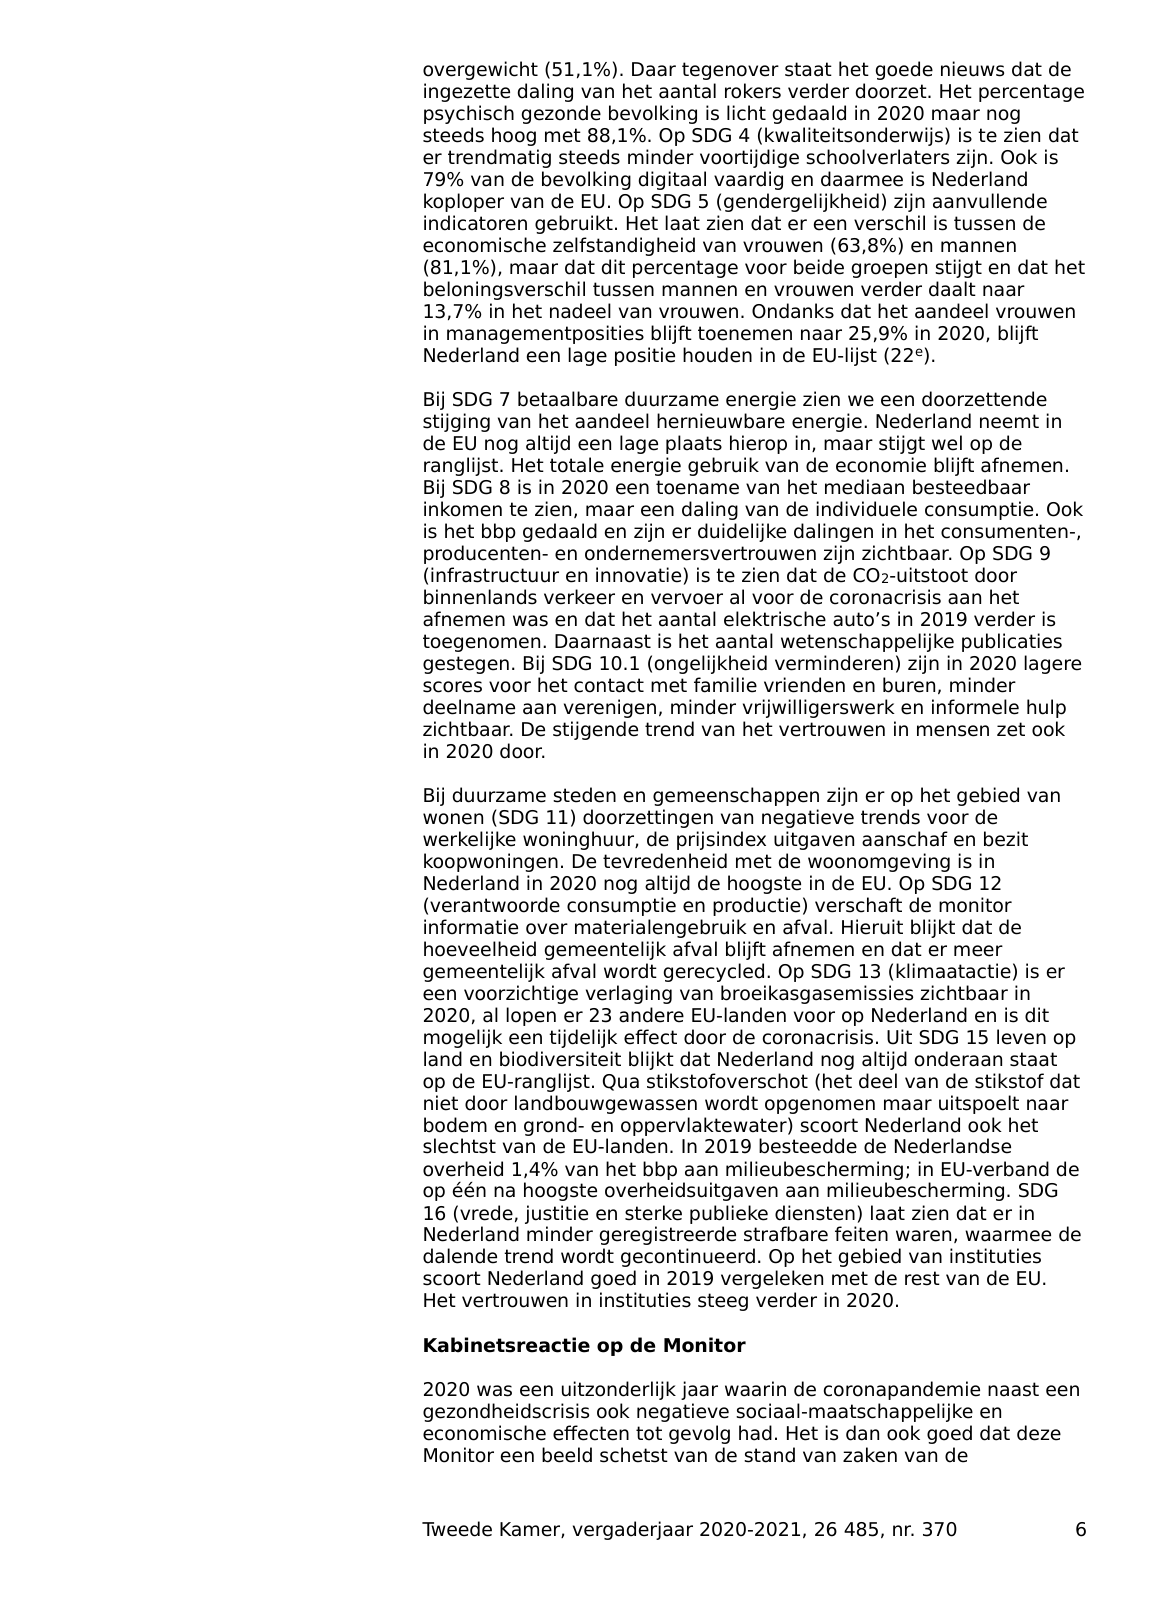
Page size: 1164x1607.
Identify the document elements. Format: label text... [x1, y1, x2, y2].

text Bij duurzame steden en gemeenschappen zijn er op het gebied van wonen (SDG 11) doorzettingen van negatieve trends voor de werkelijke woninghuur, de prijsindex uitgaven aanschaf en bezit koopwoningen. De tevredenheid met de woonomgeving is in Nederland in 2020 nog altijd de hoogste in de EU. Op SDG 12 (verantwoorde consumptie en productie) verschaft de monitor informatie over materialengebruik en afval. Hieruit blijkt dat de hoeveelheid gemeentelijk afval blijft afnemen en dat er meer gemeentelijk afval wordt gerecycled. Op SDG 13 (klimaatactie) is er een voorzichtige verlaging van broeikasgasemissies zichtbaar in 2020, al lopen er 23 andere EU-landen voor op Nederland en is dit mogelijk een tijdelijk effect door de coronacrisis. Uit SDG 15 leven op land en biodiversiteit blijkt dat Nederland nog altijd onderaan staat op de EU-ranglijst. Qua stikstofoverschot (het deel van de stikstof dat niet door landbouwgewassen wordt opgenomen maar uitspoelt naar bodem en grond- en oppervlaktewater) scoort Nederland ook het slechtst van de EU-landen. In 2019 besteedde de Nederlandse overheid 1,4% van het bbp aan milieubescherming; in EU-verband de op één na hoogste overheidsuitgaven aan milieubescherming. SDG 16 (vrede, justitie en sterke publieke diensten) laat zien dat er in Nederland minder geregistreerde strafbare feiten waren, waarmee de dalende trend wordt gecontinueerd. Op het gebied van instituties scoort Nederland goed in 2019 vergeleken met de rest van de EU. Het vertrouwen in instituties steeg verder in 2020. [422, 785, 1087, 1312]
text Bij SDG 7 betaalbare duurzame energie zien we een doorzettende stijging van het aandeel hernieuwbare energie. Nederland neemt in de EU nog altijd een lage plaats hierop in, maar stijgt wel op de ranglijst. Het totale energie gebruik van de economie blijft afnemen. Bij SDG 8 is in 2020 een toename van het mediaan besteedbaar inkomen te zien, maar een daling van de individuele consumptie. Ook is het bbp gedaald en zijn er duidelijke dalingen in het consumenten-, producenten- en ondernemersvertrouwen zijn zichtbaar. Op SDG 9 (infrastructuur en innovatie) is te zien dat de CO2-uitstoot door binnenlands verkeer en vervoer al voor de coronacrisis aan het afnemen was en dat het aantal elektrische auto’s in 2019 verder is toegenomen. Daarnaast is het aantal wetenschappelijke publicaties gestegen. Bij SDG 10.1 (ongelijkheid verminderen) zijn in 2020 lagere scores voor het contact met familie vrienden en buren, minder deelname aan verenigen, minder vrijwilligerswerk en informele hulp zichtbaar. De stijgende trend van het vertrouwen in mensen zet ook in 2020 door. [422, 389, 1087, 763]
subtitle Kabinetsreactie op de Monitor [422, 1334, 1087, 1356]
text 2020 was een uitzonderlijk jaar waarin de coronapandemie naast een gezondheidscrisis ook negatieve sociaal-maatschappelijke en economische effecten tot gevolg had. Het is dan ook goed dat deze Monitor een beeld schetst van de stand van zaken van de [422, 1379, 1087, 1467]
text overgewicht (51,1%). Daar tegenover staat het goede nieuws dat de ingezette daling van het aantal rokers verder doorzet. Het percentage psychisch gezonde bevolking is licht gedaald in 2020 maar nog steeds hoog met 88,1%. Op SDG 4 (kwaliteitsonderwijs) is te zien dat er trendmatig steeds minder voortijdige schoolverlaters zijn. Ook is 79% van de bevolking digitaal vaardig en daarmee is Nederland koploper van de EU. Op SDG 5 (gendergelijkheid) zijn aanvullende indicatoren gebruikt. Het laat zien dat er een verschil is tussen de economische zelfstandigheid van vrouwen (63,8%) en mannen (81,1%), maar dat dit percentage voor beide groepen stijgt en dat het beloningsverschil tussen mannen en vrouwen verder daalt naar 13,7% in het nadeel van vrouwen. Ondanks dat het aandeel vrouwen in managementposities blijft toenemen naar 25,9% in 2020, blijft Nederland een lage positie houden in de EU-lijst (22e). [422, 59, 1087, 367]
